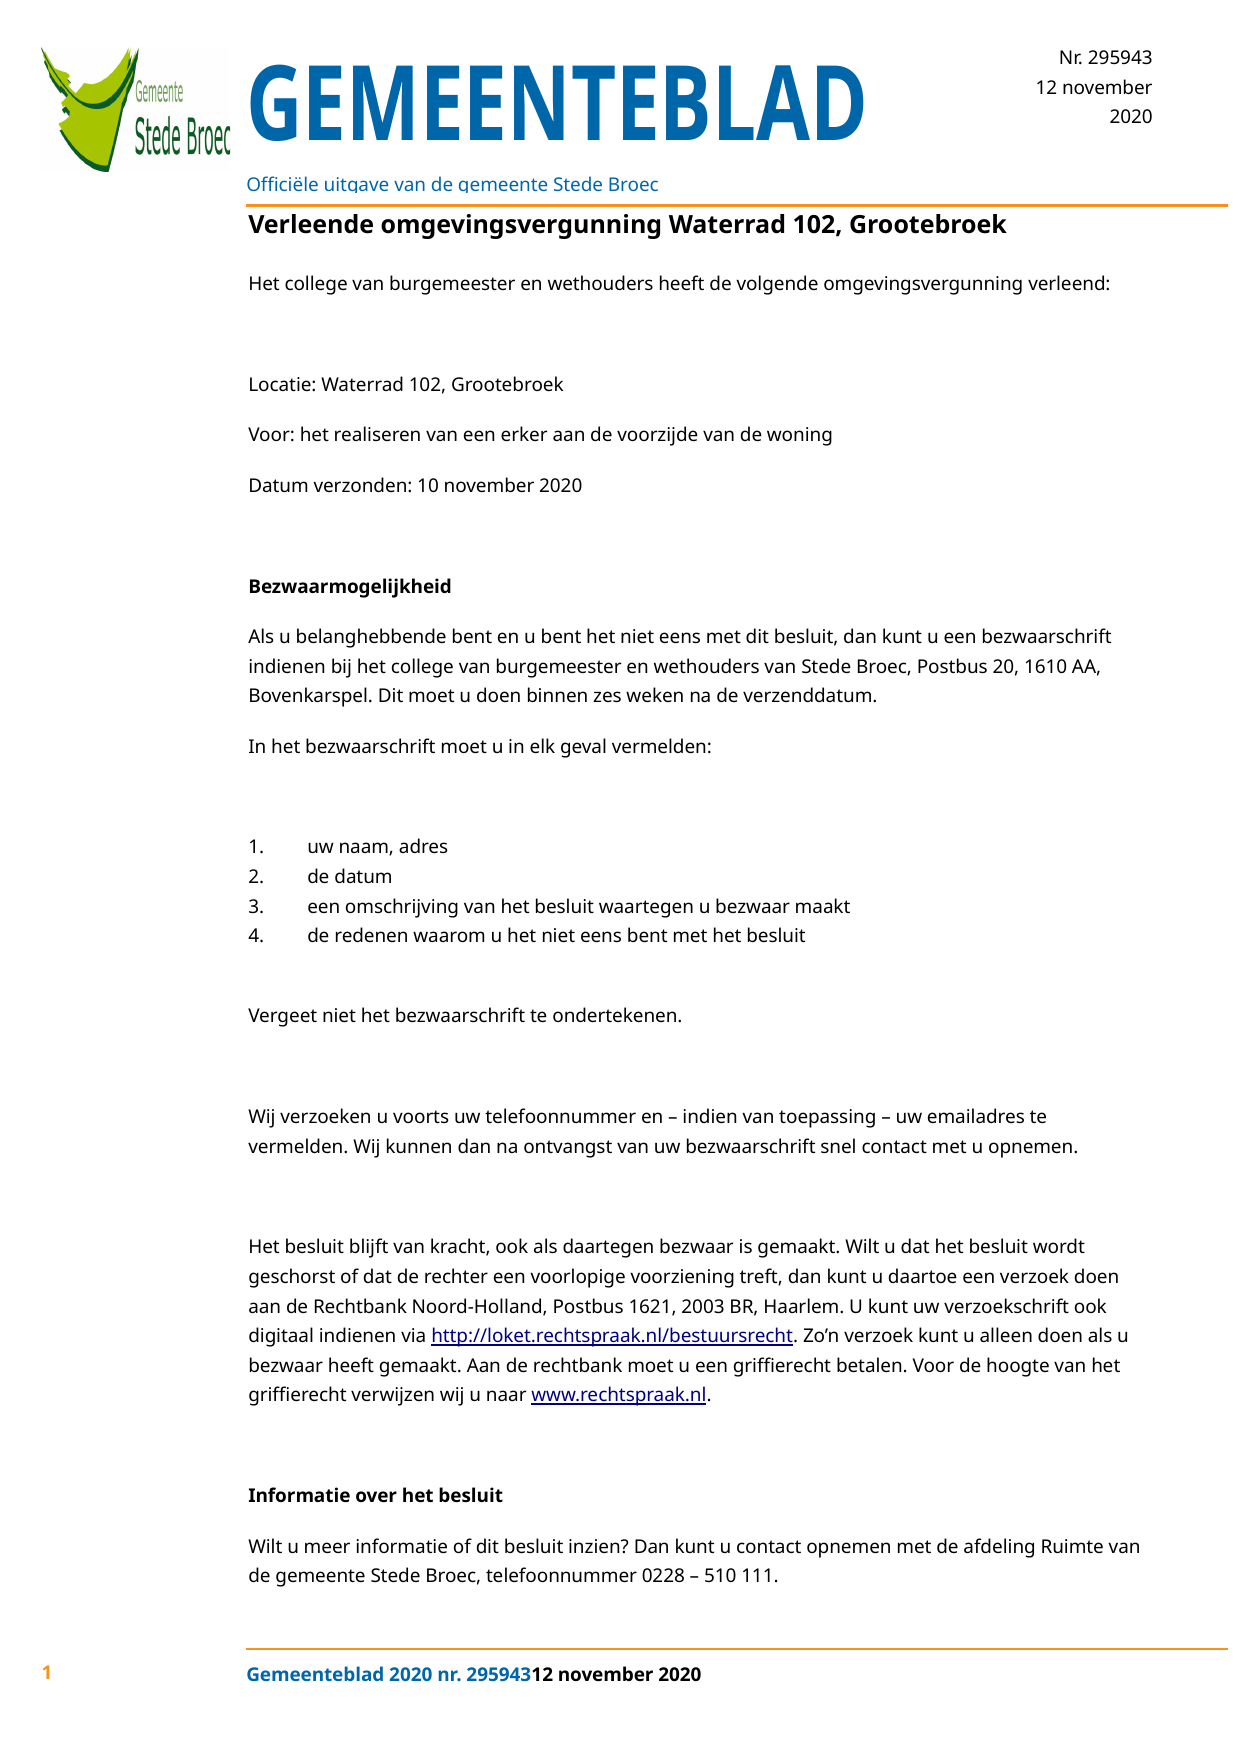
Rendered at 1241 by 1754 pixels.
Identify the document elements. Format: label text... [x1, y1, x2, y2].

text Wij verzoeken u voorts uw telefoonnummer en – indien van toepassing – uw emailadres te vermelden. Wij kunnen dan na ontvangst van uw bezwaarschrift snel contact met u opnemen. [248, 1103, 1152, 1158]
list de redenen waarom u het niet eens bent met het besluit [248, 922, 1152, 948]
text Locatie: Waterrad 102, Grootebroek [248, 371, 1152, 397]
text Vergeet niet het bezwaarschrift te ondertekenen. [248, 1002, 1152, 1028]
list een omschrijving van het besluit waartegen u bezwaar maakt [248, 893, 1152, 918]
text Het besluit blijft van kracht, ook als daartegen bezwaar is gemaakt. Wilt u dat het besluit wordt geschorst of dat de rechter een voorlopige voorziening treft, dan kunt u daartoe een verzoek doen aan de Rechtbank Noord-Holland, Postbus 1621, 2003 BR, Haarlem. U kunt uw verzoekschrift ook digitaal indienen via http://loket.rechtspraak.nl/bestuursrecht. Zo’n verzoek kunt u alleen doen als u bezwaar heeft gemaakt. Aan de rechtbank moet u een griffierecht betalen. Voor de hoogte van het griffierecht verwijzen wij u naar www.rechtspraak.nl. [248, 1234, 1152, 1407]
text Bezwaarmogelijkheid [248, 573, 1152, 598]
text Verleende omgevingsvergunning Waterrad 102, Grootebroek [248, 207, 1152, 241]
picture [41, 47, 231, 172]
text Datum verzonden: 10 november 2020 [248, 472, 1152, 498]
text Wilt u meer informatie of dit besluit inzien? Dan kunt u contact opnemen met de afdeling Ruimte van de gemeente Stede Broec, telefoonnummer 0228 – 510 111. [248, 1533, 1152, 1588]
text In het bezwaarschrift moet u in elk geval vermelden: [248, 733, 1152, 758]
list uw naam, adres [248, 834, 1152, 859]
text Voor: het realiseren van een erker aan de voorzijde van de woning [248, 422, 1152, 447]
list de datum [248, 863, 1152, 889]
text Als u belanghebbende bent en u bent het niet eens met dit besluit, dan kunt u een bezwaarschrift indienen bij het college van burgemeester en wethouders van Stede Broec, Postbus 20, 1610 AA, Bovenkarspel. Dit moet u doen binnen zes weken na de verzenddatum. [248, 623, 1152, 708]
text Informatie over het besluit [248, 1482, 1152, 1508]
text Het college van burgemeester en wethouders heeft de volgende omgevingsvergunning verleend: [248, 270, 1152, 296]
